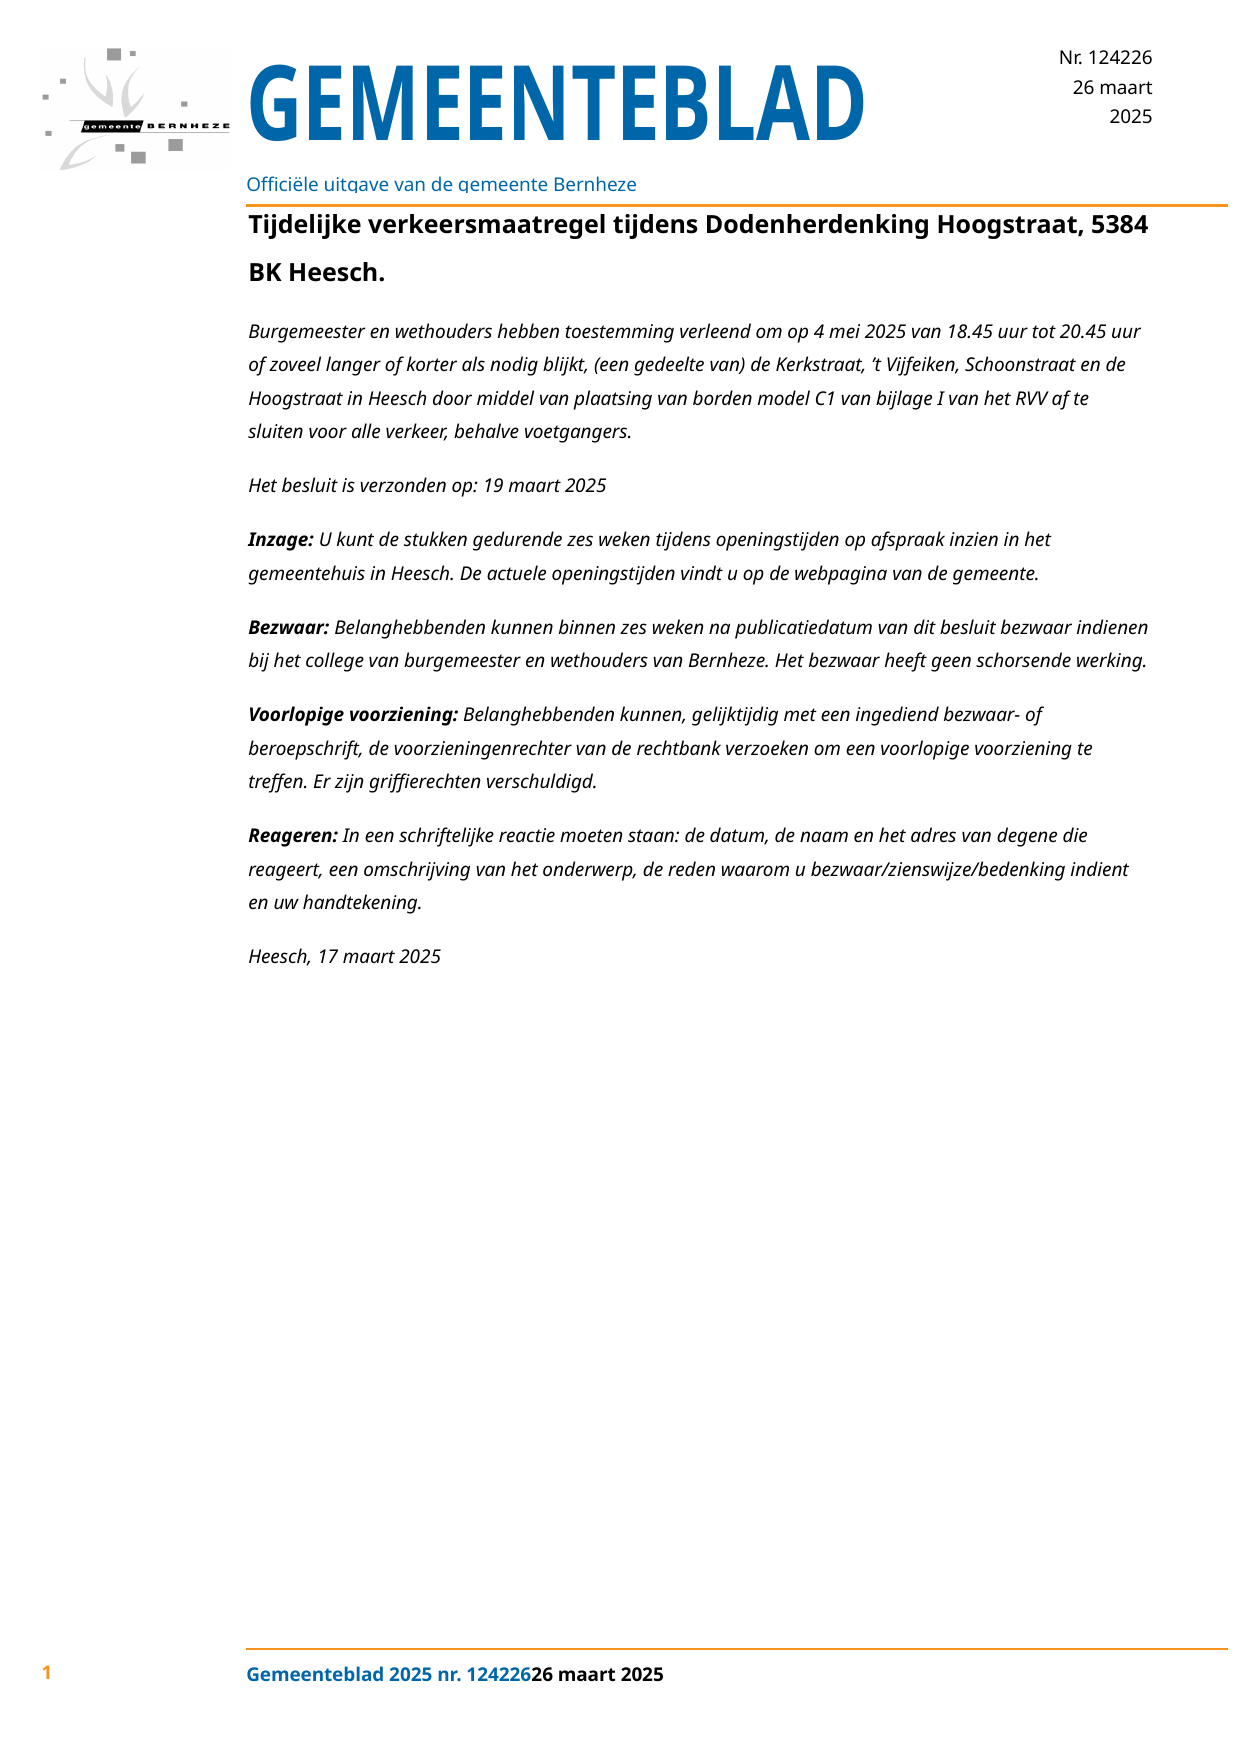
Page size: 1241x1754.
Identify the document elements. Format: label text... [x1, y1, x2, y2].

text Het besluit is verzonden op: 19 maart 2025 [248, 472, 1152, 498]
text Voorlopige voorziening: Belanghebbenden kunnen, gelijktijdig met een ingediend bezwaar- of beroepschrift, de voorzieningenrechter van de rechtbank verzoeken om een voorlopige voorziening te treffen. Er zijn griffierechten verschuldigd. [248, 701, 1152, 794]
text Tijdelijke verkeersmaatregel tijdens Dodenherdenking Hoogstraat, 5384 BK Heesch. [248, 207, 1152, 288]
text Heesch, 17 maart 2025 [248, 943, 1152, 969]
text Burgemeester en wethouders hebben toestemming verleend om op 4 mei 2025 van 18.45 uur tot 20.45 uur of zoveel langer of korter als nodig blijkt, (een gedeelte van) de Kerkstraat, ’t Vijfeiken, Schoonstraat en de Hoogstraat in Heesch door middel van plaatsing van borden model C1 van bijlage I van het RVV af te sluiten voor alle verkeer, behalve voetgangers. [248, 318, 1152, 444]
text Reageren: In een schriftelijke reactie moeten staan: de datum, de naam en het adres van degene die reageert, een omschrijving van het onderwerp, de reden waarom u bezwaar/zienswijze/bedenking indient en uw handtekening. [248, 822, 1152, 915]
text Inzage: U kunt de stukken gedurende zes weken tijdens openingstijden op afspraak inzien in het gemeentehuis in Heesch. De actuele openingstijden vindt u op de webpagina van de gemeente. [248, 526, 1152, 586]
picture [41, 47, 231, 172]
text Bezwaar: Belanghebbenden kunnen binnen zes weken na publicatiedatum van dit besluit bezwaar indienen bij het college van burgemeester en wethouders van Bernheze. Het bezwaar heeft geen schorsende werking. [248, 614, 1152, 673]
